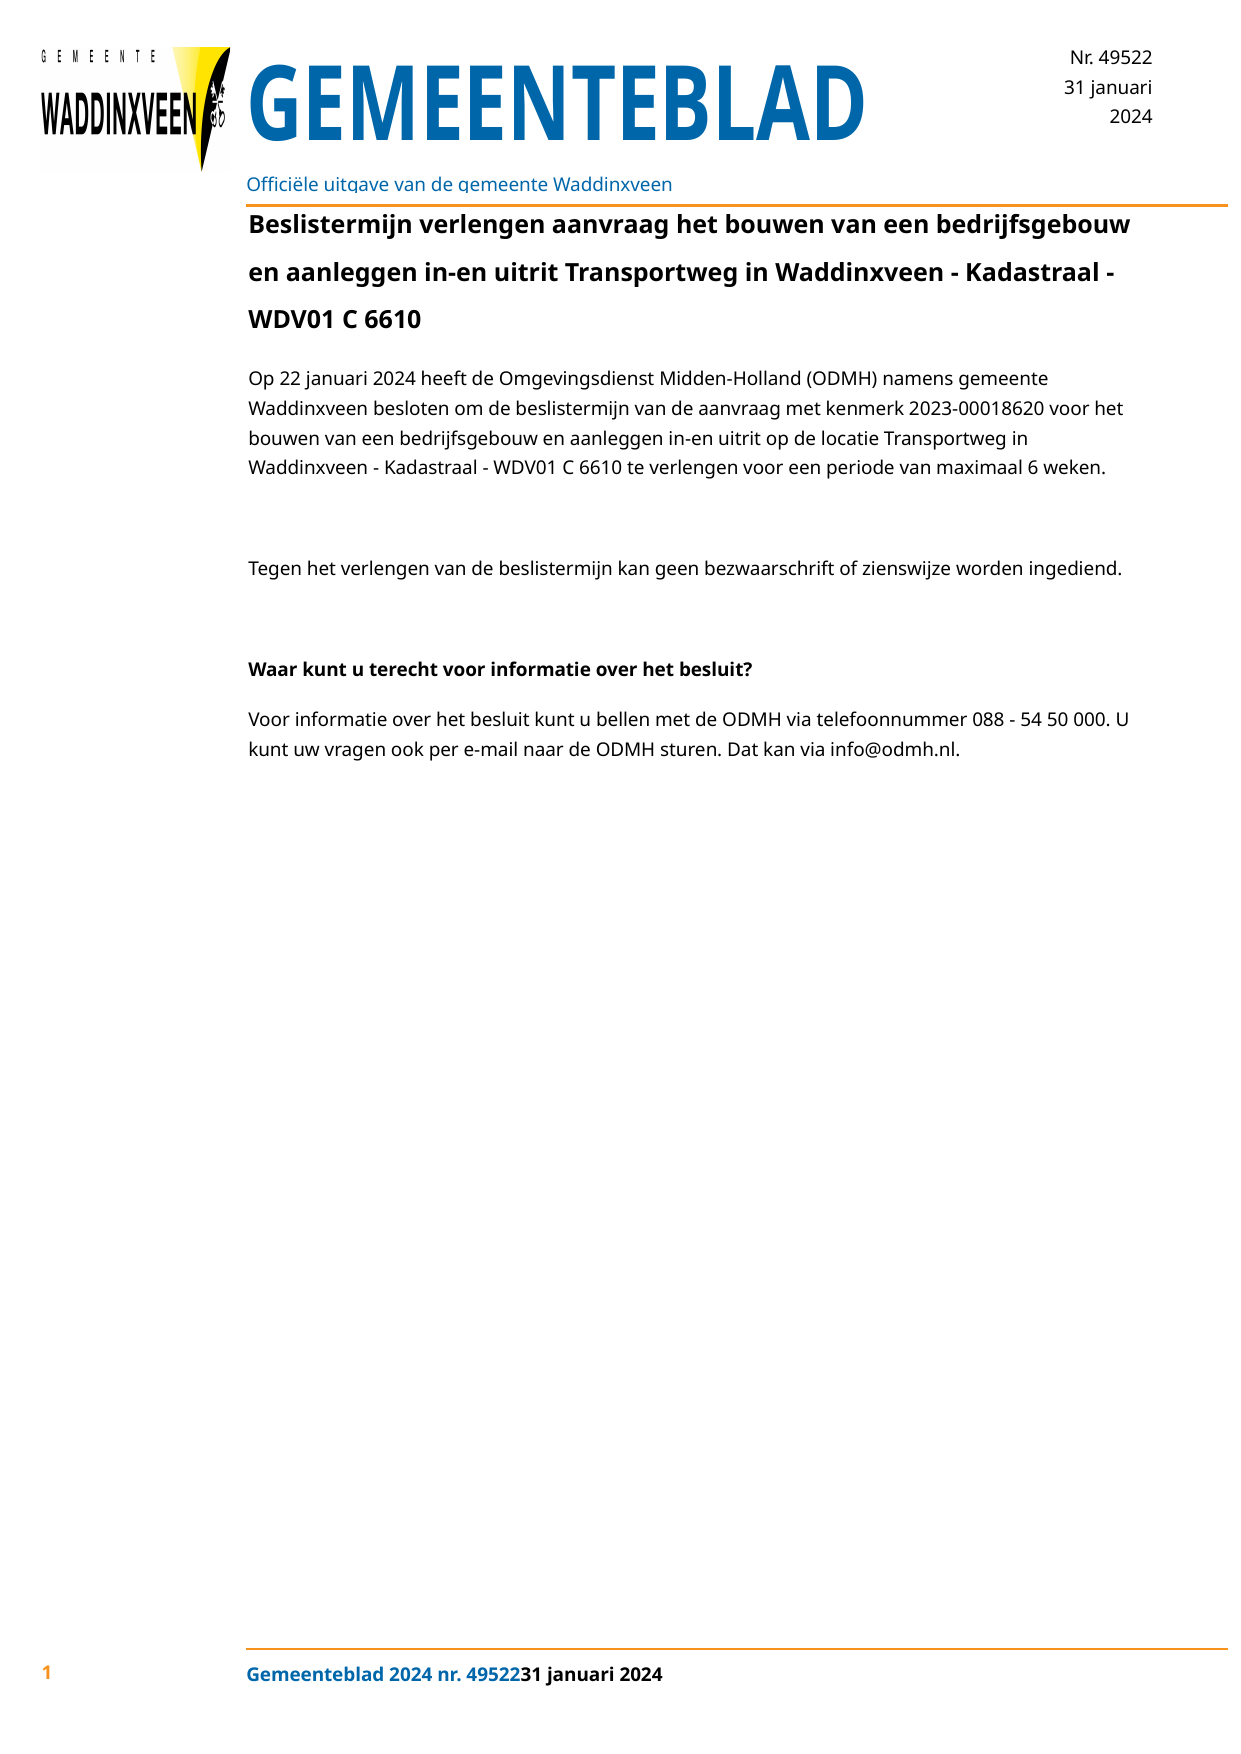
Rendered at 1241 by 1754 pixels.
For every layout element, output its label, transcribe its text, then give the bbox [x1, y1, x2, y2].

text Tegen het verlengen van de beslistermijn kan geen bezwaarschrift of zienswijze worden ingediend. [248, 555, 1152, 581]
text Beslistermijn verlengen aanvraag het bouwen van een bedrijfsgebouw en aanleggen in-en uitrit Transportweg in Waddinxveen - Kadastraal - WDV01 C 6610 [248, 207, 1152, 336]
text Op 22 januari 2024 heeft de Omgevingsdienst Midden-Holland (ODMH) namens gemeente Waddinxveen besloten om de beslistermijn van de aanvraag met kenmerk 2023-00018620 voor het bouwen van een bedrijfsgebouw en aanleggen in-en uitrit op de locatie Transportweg in Waddinxveen - Kadastraal - WDV01 C 6610 te verlengen voor een periode van maximaal 6 weken. [248, 366, 1152, 480]
picture [41, 47, 231, 172]
text Waar kunt u terecht voor informatie over het besluit? [248, 656, 1152, 682]
text Voor informatie over het besluit kunt u bellen met de ODMH via telefoonnummer 088 - 54 50 000. U kunt uw vragen ook per e-mail naar de ODMH sturen. Dat kan via info@odmh.nl. [248, 706, 1152, 762]
